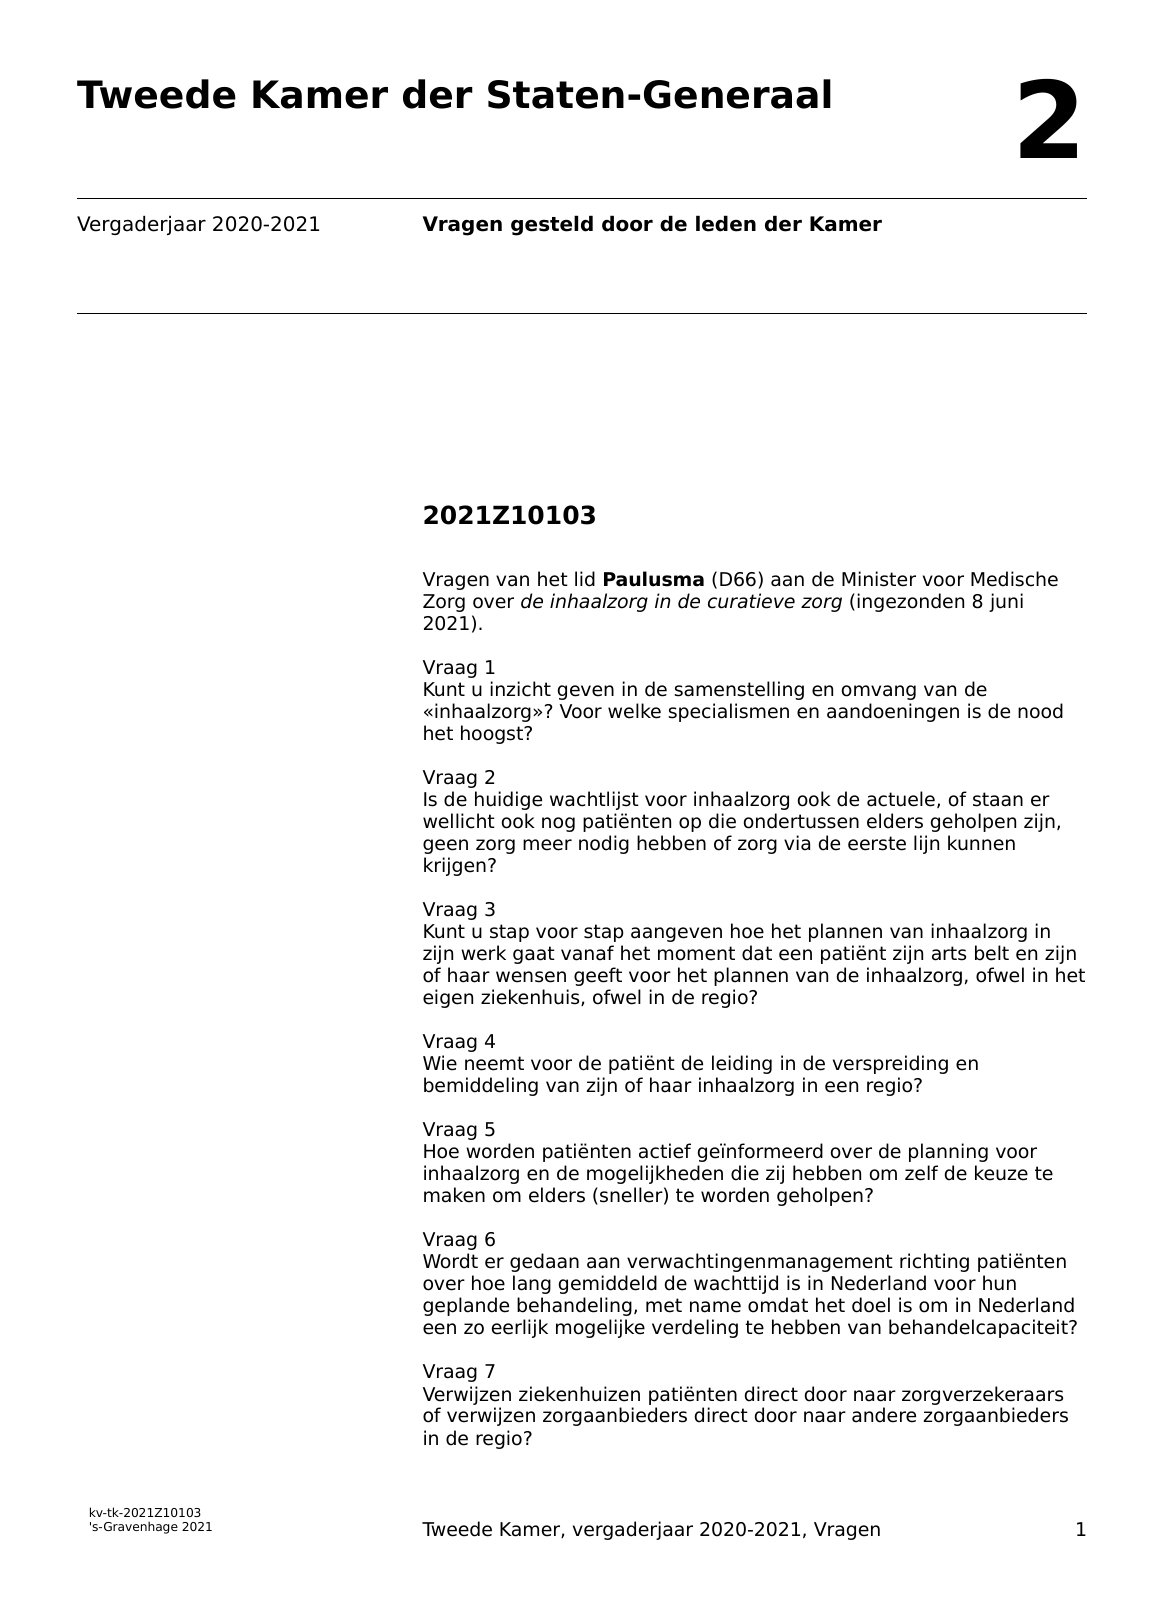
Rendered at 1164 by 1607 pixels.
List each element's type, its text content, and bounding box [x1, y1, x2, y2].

text Kunt u stap voor stap aangeven hoe het plannen van inhaalzorg in zijn werk gaat vanaf het moment dat een patiënt zijn arts belt en zijn of haar wensen geeft voor het plannen van de inhaalzorg, ofwel in het eigen ziekenhuis, ofwel in de regio? [422, 921, 1087, 1009]
text Vraag 5 [422, 1119, 1087, 1141]
text Is de huidige wachtlijst voor inhaalzorg ook de actuele, of staan er wellicht ook nog patiënten op die ondertussen elders geholpen zijn, geen zorg meer nodig hebben of zorg via de eerste lijn kunnen krijgen? [422, 789, 1087, 877]
table_cell Vragen gesteld door de leden der Kamer [422, 199, 1087, 313]
text Wie neemt voor de patiënt de leiding in de verspreiding en bemiddeling van zijn of haar inhaalzorg in een regio? [422, 1053, 1087, 1097]
text Vraag 6 [422, 1229, 1087, 1251]
text Vraag 7 [422, 1361, 1087, 1383]
text Vraag 1 [422, 657, 1087, 679]
text Vraag 2 [422, 767, 1087, 789]
text 2021Z10103 [422, 501, 1087, 531]
text kv-tk-2021Z10103 [88, 1506, 323, 1520]
text Verwijzen ziekenhuizen patiënten direct door naar zorgverzekeraars of verwijzen zorgaanbieders direct door naar andere zorgaanbieders in de regio? [422, 1383, 1087, 1449]
table_header Tweede Kamer der Staten-Generaal [77, 59, 886, 198]
text Wordt er gedaan aan verwachtingenmanagement richting patiënten over hoe lang gemiddeld de wachttijd is in Nederland voor hun geplande behandeling, met name omdat het doel is om in Nederland een zo eerlijk mogelijke verdeling te hebben van behandelcapaciteit? [422, 1251, 1087, 1339]
text 's-Gravenhage 2021 [88, 1520, 323, 1534]
text Vraag 4 [422, 1031, 1087, 1053]
table_header 2 [886, 59, 1087, 198]
text Vraag 3 [422, 899, 1087, 921]
text Kunt u inzicht geven in de samenstelling en omvang van de «inhaalzorg»? Voor welke specialismen en aandoeningen is de nood het hoogst? [422, 679, 1087, 745]
text Vragen van het lid Paulusma (D66) aan de Minister voor Medische Zorg over de inhaalzorg in de curatieve zorg (ingezonden 8 juni 2021). [422, 569, 1087, 635]
text Hoe worden patiënten actief geïnformeerd over de planning voor inhaalzorg en de mogelijkheden die zij hebben om zelf de keuze te maken om elders (sneller) te worden geholpen? [422, 1141, 1087, 1207]
table_cell Vergaderjaar 2020-2021 [77, 199, 422, 313]
